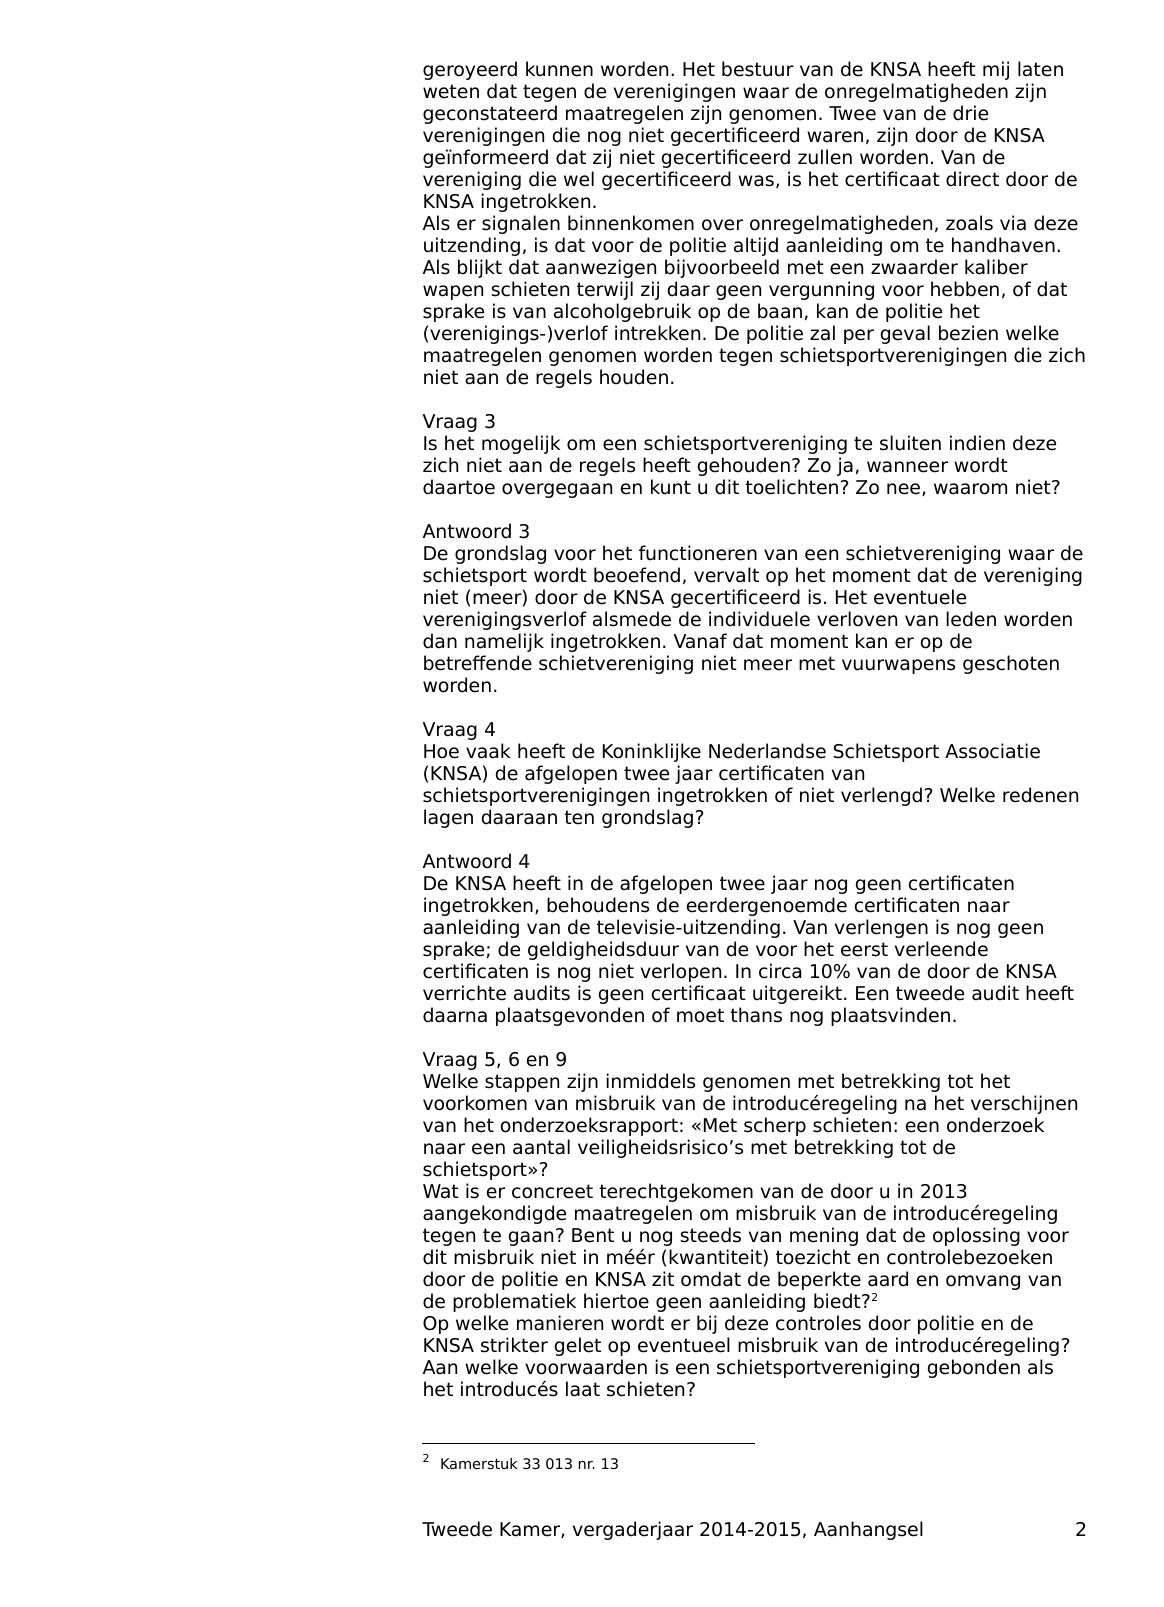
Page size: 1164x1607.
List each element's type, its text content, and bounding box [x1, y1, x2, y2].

text Antwoord 4 [422, 851, 1087, 873]
text geroyeerd kunnen worden. Het bestuur van de KNSA heeft mij laten weten dat tegen de verenigingen waar de onregelmatigheden zijn geconstateerd maatregelen zijn genomen. Twee van de drie verenigingen die nog niet gecertificeerd waren, zijn door de KNSA geïnformeerd dat zij niet gecertificeerd zullen worden. Van de vereniging die wel gecertificeerd was, is het certificaat direct door de KNSA ingetrokken. [422, 59, 1087, 213]
text Antwoord 3 [422, 521, 1087, 543]
text Welke stappen zijn inmiddels genomen met betrekking tot het voorkomen van misbruik van de introducéregeling na het verschijnen van het onderzoeksrapport: «Met scherp schieten: een onderzoek naar een aantal veiligheidsrisico’s met betrekking tot de schietsport»? [422, 1071, 1087, 1181]
text Vraag 4 [422, 719, 1087, 741]
text Is het mogelijk om een schietsportvereniging te sluiten indien deze zich niet aan de regels heeft gehouden? Zo ja, wanneer wordt daartoe overgegaan en kunt u dit toelichten? Zo nee, waarom niet? [422, 433, 1087, 499]
text De KNSA heeft in de afgelopen twee jaar nog geen certificaten ingetrokken, behoudens de eerdergenoemde certificaten naar aanleiding van de televisie-uitzending. Van verlengen is nog geen sprake; de geldigheidsduur van de voor het eerst verleende certificaten is nog niet verlopen. In circa 10% van de door de KNSA verrichte audits is geen certificaat uitgereikt. Een tweede audit heeft daarna plaatsgevonden of moet thans nog plaatsvinden. [422, 873, 1087, 1027]
text Op welke manieren wordt er bij deze controles door politie en de KNSA strikter gelet op eventueel misbruik van de introducéregeling? Aan welke voorwaarden is een schietsportvereniging gebonden als het introducés laat schieten? [422, 1313, 1087, 1401]
text Vraag 5, 6 en 9 [422, 1049, 1087, 1071]
text Als er signalen binnenkomen over onregelmatigheden, zoals via deze uitzending, is dat voor de politie altijd aanleiding om te handhaven. Als blijkt dat aanwezigen bijvoorbeeld met een zwaarder kaliber wapen schieten terwijl zij daar geen vergunning voor hebben, of dat sprake is van alcoholgebruik op de baan, kan de politie het (verenigings-)verlof intrekken. De politie zal per geval bezien welke maatregelen genomen worden tegen schietsportverenigingen die zich niet aan de regels houden. [422, 213, 1087, 389]
text De grondslag voor het functioneren van een schietvereniging waar de schietsport wordt beoefend, vervalt op het moment dat de vereniging niet (meer) door de KNSA gecertificeerd is. Het eventuele verenigingsverlof alsmede de individuele verloven van leden worden dan namelijk ingetrokken. Vanaf dat moment kan er op de betreffende schietvereniging niet meer met vuurwapens geschoten worden. [422, 543, 1087, 697]
text Vraag 3 [422, 411, 1087, 433]
text Wat is er concreet terechtgekomen van de door u in 2013 aangekondigde maatregelen om misbruik van de introducéregeling tegen te gaan? Bent u nog steeds van mening dat de oplossing voor dit misbruik niet in méér (kwantiteit) toezicht en controlebezoeken door de politie en KNSA zit omdat de beperkte aard en omvang van de problematiek hiertoe geen aanleiding biedt? [422, 1181, 1087, 1313]
text Kamerstuk 33 013 nr. 13 [422, 1452, 1087, 1474]
text Hoe vaak heeft de Koninklijke Nederlandse Schietsport Associatie (KNSA) de afgelopen twee jaar certificaten van schietsportverenigingen ingetrokken of niet verlengd? Welke redenen lagen daaraan ten grondslag? [422, 741, 1087, 829]
